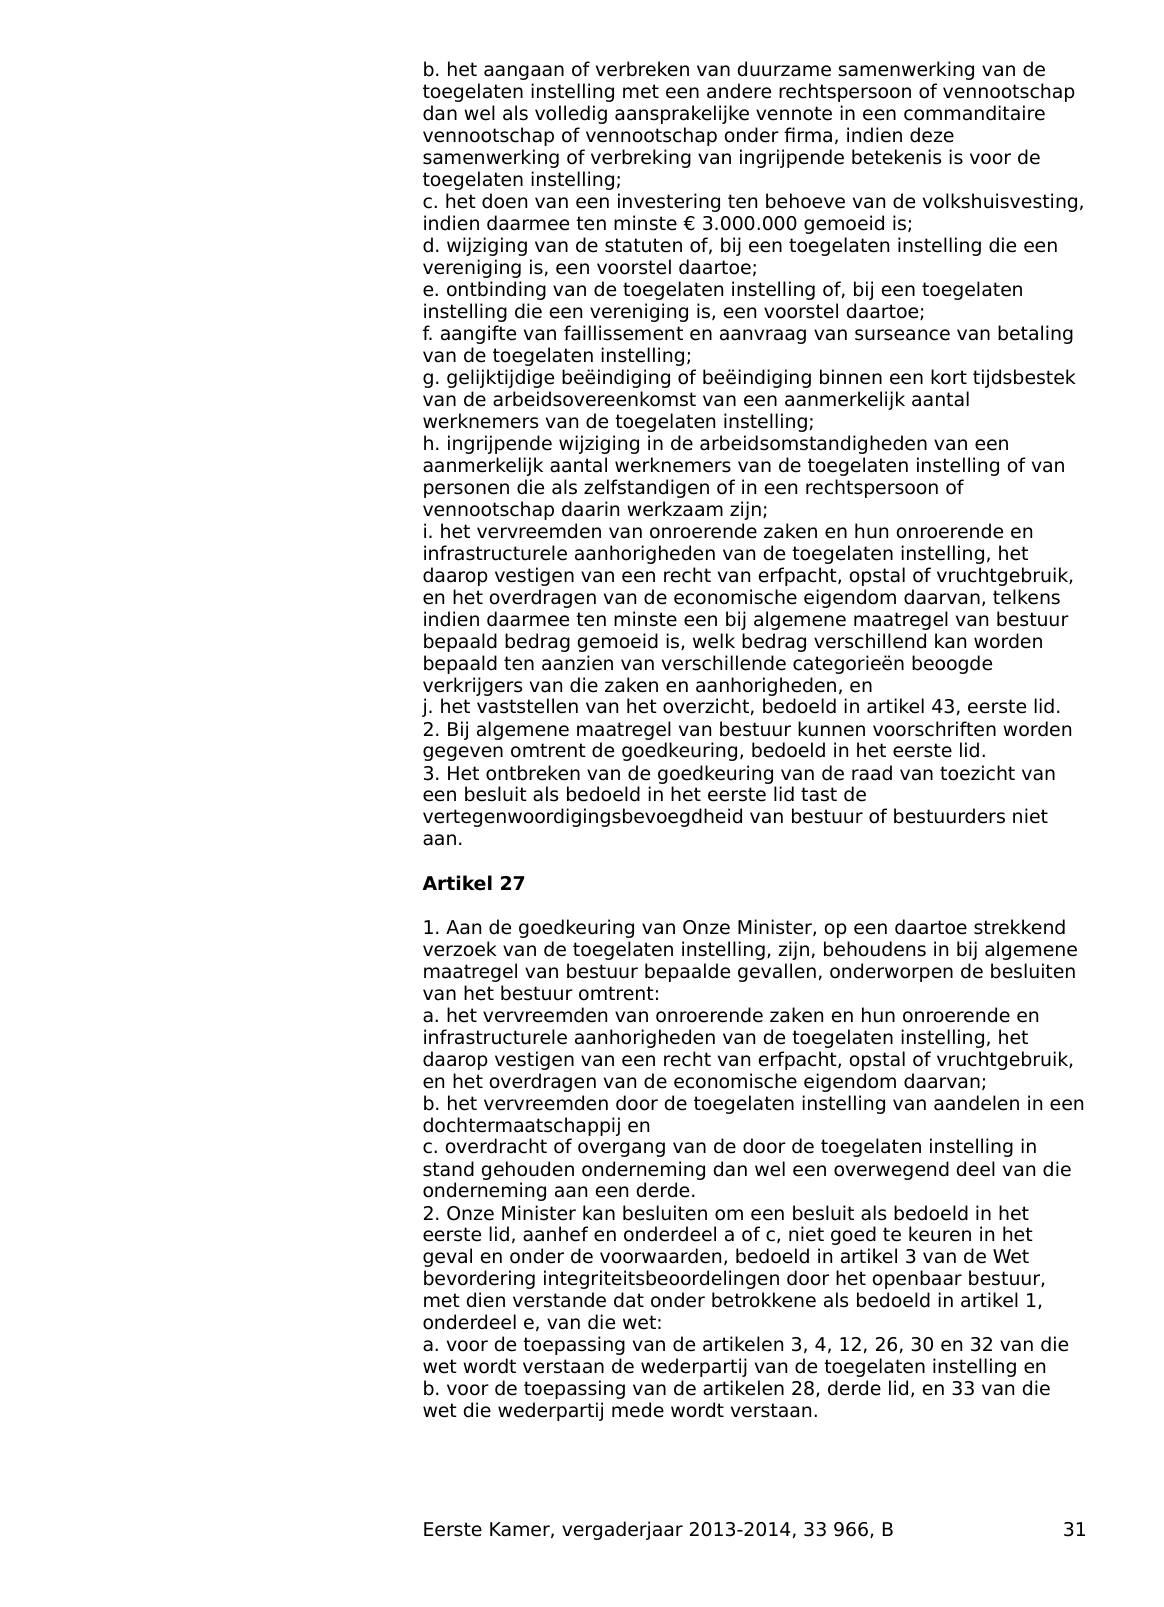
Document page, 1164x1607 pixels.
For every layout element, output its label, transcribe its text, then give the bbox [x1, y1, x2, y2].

text b. het aangaan of verbreken van duurzame samenwerking van de toegelaten instelling met een andere rechtspersoon of vennootschap dan wel als volledig aansprakelijke vennote in een commanditaire vennootschap of vennootschap onder firma, indien deze samenwerking of verbreking van ingrijpende betekenis is voor de toegelaten instelling; [422, 59, 1087, 191]
text c. overdracht of overgang van de door de toegelaten instelling in stand gehouden onderneming dan wel een overwegend deel van die onderneming aan een derde. [422, 1136, 1087, 1202]
text b. voor de toepassing van de artikelen 28, derde lid, en 33 van die wet die wederpartij mede wordt verstaan. [422, 1378, 1087, 1422]
text 2. Onze Minister kan besluiten om een besluit als bedoeld in het eerste lid, aanhef en onderdeel a of c, niet goed te keuren in het geval en onder de voorwaarden, bedoeld in artikel 3 van de Wet bevordering integriteitsbeoordelingen door het openbaar bestuur, met dien verstande dat onder betrokkene als bedoeld in artikel 1, onderdeel e, van die wet: [422, 1202, 1087, 1334]
text 2. Bij algemene maatregel van bestuur kunnen voorschriften worden gegeven omtrent de goedkeuring, bedoeld in het eerste lid. [422, 718, 1087, 762]
text c. het doen van een investering ten behoeve van de volkshuisvesting, indien daarmee ten minste € 3.000.000 gemoeid is; [422, 191, 1087, 235]
text f. aangifte van faillissement en aanvraag van surseance van betaling van de toegelaten instelling; [422, 323, 1087, 367]
text i. het vervreemden van onroerende zaken en hun onroerende en infrastructurele aanhorigheden van de toegelaten instelling, het daarop vestigen van een recht van erfpacht, opstal of vruchtgebruik, en het overdragen van de economische eigendom daarvan, telkens indien daarmee ten minste een bij algemene maatregel van bestuur bepaald bedrag gemoeid is, welk bedrag verschillend kan worden bepaald ten aanzien van verschillende categorieën beoogde verkrijgers van die zaken en aanhorigheden, en [422, 521, 1087, 696]
text e. ontbinding van de toegelaten instelling of, bij een toegelaten instelling die een vereniging is, een voorstel daartoe; [422, 279, 1087, 323]
text a. voor de toepassing van de artikelen 3, 4, 12, 26, 30 en 32 van die wet wordt verstaan de wederpartij van de toegelaten instelling en [422, 1334, 1087, 1378]
text h. ingrijpende wijziging in de arbeidsomstandigheden van een aanmerkelijk aantal werknemers van de toegelaten instelling of van personen die als zelfstandigen of in een rechtspersoon of vennootschap daarin werkzaam zijn; [422, 433, 1087, 521]
text j. het vaststellen van het overzicht, bedoeld in artikel 43, eerste lid. [422, 696, 1087, 718]
text a. het vervreemden van onroerende zaken en hun onroerende en infrastructurele aanhorigheden van de toegelaten instelling, het daarop vestigen van een recht van erfpacht, opstal of vruchtgebruik, en het overdragen van de economische eigendom daarvan; [422, 1004, 1087, 1092]
text b. het vervreemden door de toegelaten instelling van aandelen in een dochtermaatschappij en [422, 1092, 1087, 1136]
text d. wijziging van de statuten of, bij een toegelaten instelling die een vereniging is, een voorstel daartoe; [422, 235, 1087, 279]
subtitle Artikel 27 [422, 872, 1087, 894]
text g. gelijktijdige beëindiging of beëindiging binnen een kort tijdsbestek van de arbeidsovereenkomst van een aanmerkelijk aantal werknemers van de toegelaten instelling; [422, 367, 1087, 433]
text 3. Het ontbreken van de goedkeuring van de raad van toezicht van een besluit als bedoeld in het eerste lid tast de vertegenwoordigingsbevoegdheid van bestuur of bestuurders niet aan. [422, 762, 1087, 850]
text 1. Aan de goedkeuring van Onze Minister, op een daartoe strekkend verzoek van de toegelaten instelling, zijn, behoudens in bij algemene maatregel van bestuur bepaalde gevallen, onderworpen de besluiten van het bestuur omtrent: [422, 917, 1087, 1004]
